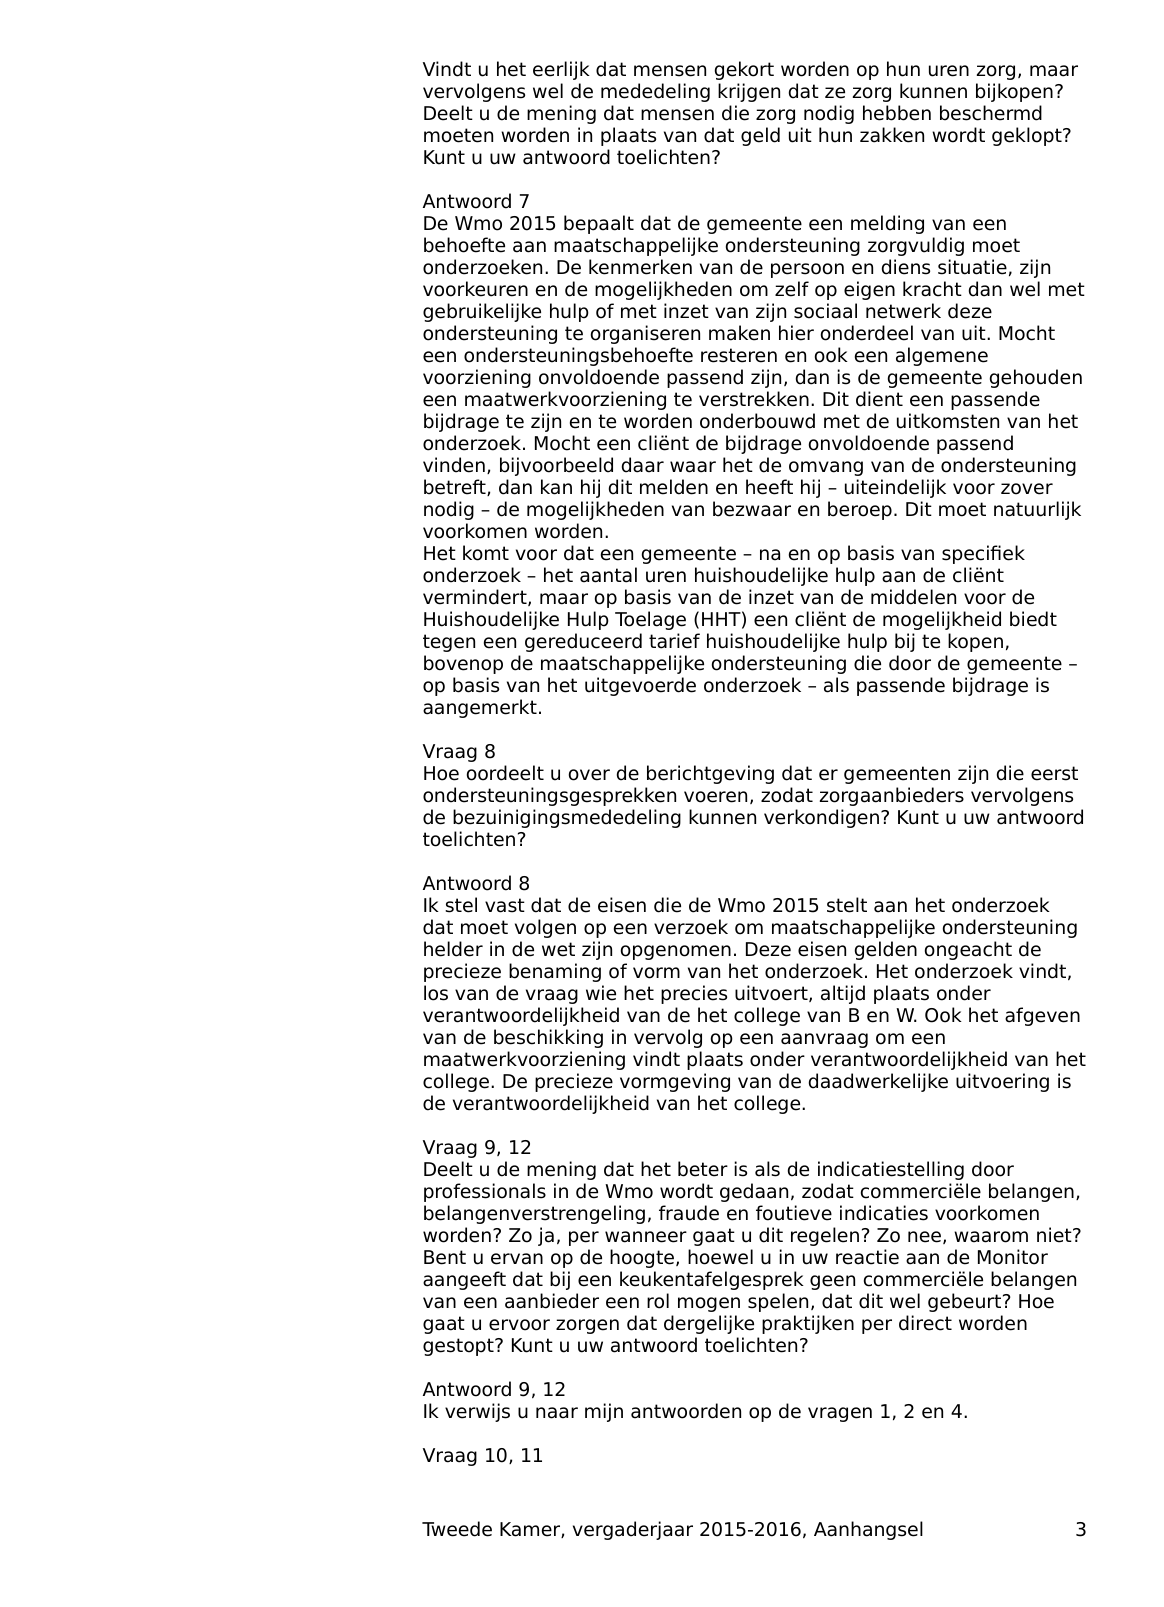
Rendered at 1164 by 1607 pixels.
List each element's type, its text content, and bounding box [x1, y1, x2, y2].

text Vraag 8 [422, 741, 1087, 763]
text Vraag 9, 12 [422, 1137, 1087, 1159]
text Antwoord 7 [422, 191, 1087, 213]
text Ik stel vast dat de eisen die de Wmo 2015 stelt aan het onderzoek dat moet volgen op een verzoek om maatschappelijke ondersteuning helder in de wet zijn opgenomen. Deze eisen gelden ongeacht de precieze benaming of vorm van het onderzoek. Het onderzoek vindt, los van de vraag wie het precies uitvoert, altijd plaats onder verantwoordelijkheid van de het college van B en W. Ook het afgeven van de beschikking in vervolg op een aanvraag om een maatwerkvoorziening vindt plaats onder verantwoordelijkheid van het college. De precieze vormgeving van de daadwerkelijke uitvoering is de verantwoordelijkheid van het college. [422, 895, 1087, 1115]
text Bent u ervan op de hoogte, hoewel u in uw reactie aan de Monitor aangeeft dat bij een keukentafelgesprek geen commerciële belangen van een aanbieder een rol mogen spelen, dat dit wel gebeurt? Hoe gaat u ervoor zorgen dat dergelijke praktijken per direct worden gestopt? Kunt u uw antwoord toelichten? [422, 1247, 1087, 1357]
text Antwoord 9, 12 [422, 1379, 1087, 1401]
text Vraag 10, 11 [422, 1445, 1087, 1467]
text Deelt u de mening dat het beter is als de indicatiestelling door professionals in de Wmo wordt gedaan, zodat commerciële belangen, belangenverstrengeling, fraude en foutieve indicaties voorkomen worden? Zo ja, per wanneer gaat u dit regelen? Zo nee, waarom niet? [422, 1159, 1087, 1247]
text Hoe oordeelt u over de berichtgeving dat er gemeenten zijn die eerst ondersteuningsgesprekken voeren, zodat zorgaanbieders vervolgens de bezuinigingsmededeling kunnen verkondigen? Kunt u uw antwoord toelichten? [422, 763, 1087, 851]
text De Wmo 2015 bepaalt dat de gemeente een melding van een behoefte aan maatschappelijke ondersteuning zorgvuldig moet onderzoeken. De kenmerken van de persoon en diens situatie, zijn voorkeuren en de mogelijkheden om zelf op eigen kracht dan wel met gebruikelijke hulp of met inzet van zijn sociaal netwerk deze ondersteuning te organiseren maken hier onderdeel van uit. Mocht een ondersteuningsbehoefte resteren en ook een algemene voorziening onvoldoende passend zijn, dan is de gemeente gehouden een maatwerkvoorziening te verstrekken. Dit dient een passende bijdrage te zijn en te worden onderbouwd met de uitkomsten van het onderzoek. Mocht een cliënt de bijdrage onvoldoende passend vinden, bijvoorbeeld daar waar het de omvang van de ondersteuning betreft, dan kan hij dit melden en heeft hij – uiteindelijk voor zover nodig – de mogelijkheden van bezwaar en beroep. Dit moet natuurlijk voorkomen worden. [422, 213, 1087, 543]
text Het komt voor dat een gemeente – na en op basis van specifiek onderzoek – het aantal uren huishoudelijke hulp aan de cliënt vermindert, maar op basis van de inzet van de middelen voor de Huishoudelijke Hulp Toelage (HHT) een cliënt de mogelijkheid biedt tegen een gereduceerd tarief huishoudelijke hulp bij te kopen, bovenop de maatschappelijke ondersteuning die door de gemeente – op basis van het uitgevoerde onderzoek – als passende bijdrage is aangemerkt. [422, 543, 1087, 719]
text Antwoord 8 [422, 873, 1087, 895]
text Vindt u het eerlijk dat mensen gekort worden op hun uren zorg, maar vervolgens wel de mededeling krijgen dat ze zorg kunnen bijkopen? Deelt u de mening dat mensen die zorg nodig hebben beschermd moeten worden in plaats van dat geld uit hun zakken wordt geklopt? Kunt u uw antwoord toelichten? [422, 59, 1087, 169]
text Ik verwijs u naar mijn antwoorden op de vragen 1, 2 en 4. [422, 1401, 1087, 1423]
